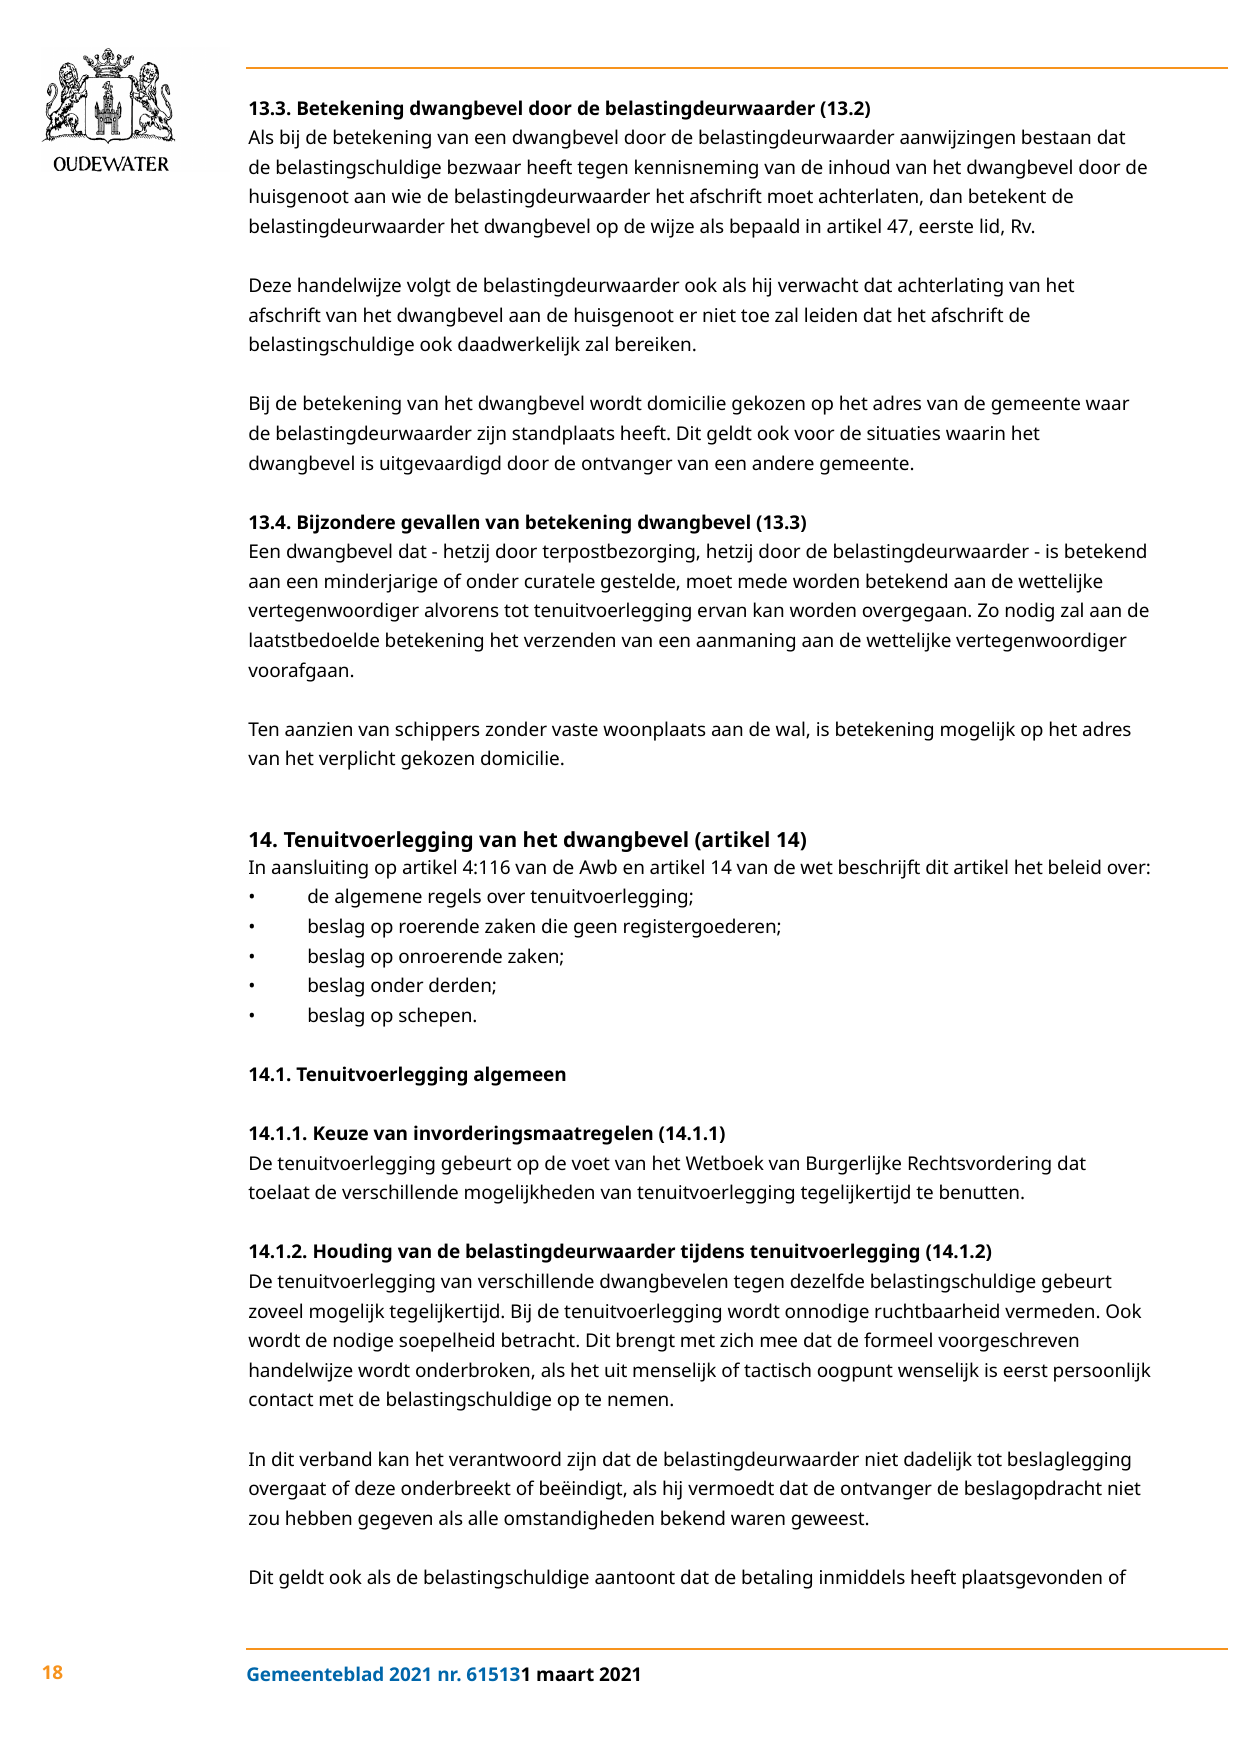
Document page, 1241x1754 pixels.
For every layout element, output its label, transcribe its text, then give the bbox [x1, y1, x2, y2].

text 14.1.2. Houding van de belastingdeurwaarder tijdens tenuitvoerlegging (14.1.2) [248, 1239, 1152, 1264]
text Als bij de betekening van een dwangbevel door de belastingdeurwaarder aanwijzingen bestaan dat de belastingschuldige bezwaar heeft tegen kennisneming van de inhoud van het dwangbevel door de huisgenoot aan wie de belastingdeurwaarder het afschrift moet achterlaten, dan betekent de belastingdeurwaarder het dwangbevel op de wijze als bepaald in artikel 47, eerste lid, Rv. [248, 124, 1152, 239]
text Een dwangbevel dat - hetzij door terpostbezorging, hetzij door de belastingdeurwaarder - is betekend aan een minderjarige of onder curatele gestelde, moet mede worden betekend aan de wettelijke vertegenwoordiger alvorens tot tenuitvoerlegging ervan kan worden overgegaan. Zo nodig zal aan de laatstbedoelde betekening het verzenden van een aanmaning aan de wettelijke vertegenwoordiger voorafgaan. [248, 538, 1152, 683]
text De tenuitvoerlegging gebeurt op de voet van het Wetboek van Burgerlijke Rechtsvordering dat toelaat de verschillende mogelijkheden van tenuitvoerlegging tegelijkertijd te benutten. [248, 1150, 1152, 1205]
list beslag op onroerende zaken; [248, 943, 1152, 968]
text In dit verband kan het verantwoord zijn dat de belastingdeurwaarder niet dadelijk tot beslaglegging overgaat of deze onderbreekt of beëindigt, als hij vermoedt dat de ontvanger de beslagopdracht niet zou hebben gegeven als alle omstandigheden bekend waren geweest. [248, 1446, 1152, 1531]
text 13.3. Betekening dwangbevel door de belastingdeurwaarder (13.2) [248, 95, 1152, 121]
list beslag op schepen. [248, 1002, 1152, 1028]
text Dit geldt ook als de belastingschuldige aantoont dat de betaling inmiddels heeft plaatsgevonden of [248, 1564, 1152, 1590]
text Bij de betekening van het dwangbevel wordt domicilie gekozen op het adres van de gemeente waar de belastingdeurwaarder zijn standplaats heeft. Dit geldt ook voor de situaties waarin het dwangbevel is uitgevaardigd door de ontvanger van een andere gemeente. [248, 391, 1152, 476]
text Deze handelwijze volgt de belastingdeurwaarder ook als hij verwacht dat achterlating van het afschrift van het dwangbevel aan de huisgenoot er niet toe zal leiden dat het afschrift de belastingschuldige ook daadwerkelijk zal bereiken. [248, 272, 1152, 357]
text Ten aanzien van schippers zonder vaste woonplaats aan de wal, is betekening mogelijk op het adres van het verplicht gekozen domicilie. [248, 716, 1152, 771]
text 14.1.1. Keuze van invorderingsmaatregelen (14.1.1) [248, 1120, 1152, 1146]
text 14. Tenuitvoerlegging van het dwangbevel (artikel 14) [248, 826, 1152, 854]
text 13.4. Bijzondere gevallen van betekening dwangbevel (13.3) [248, 509, 1152, 535]
text In aansluiting op artikel 4:116 van de Awb en artikel 14 van de wet beschrijft dit artikel het beleid over: [248, 854, 1152, 880]
text 14.1. Tenuitvoerlegging algemeen [248, 1061, 1152, 1087]
list beslag onder derden; [248, 972, 1152, 998]
list beslag op roerende zaken die geen registergoederen; [248, 913, 1152, 939]
picture [41, 47, 231, 172]
text De tenuitvoerlegging van verschillende dwangbevelen tegen dezelfde belastingschuldige gebeurt zoveel mogelijk tegelijkertijd. Bij de tenuitvoerlegging wordt onnodige ruchtbaarheid vermeden. Ook wordt de nodige soepelheid betracht. Dit brengt met zich mee dat de formeel voorgeschreven handelwijze wordt onderbroken, als het uit menselijk of tactisch oogpunt wenselijk is eerst persoonlijk contact met de belastingschuldige op te nemen. [248, 1268, 1152, 1412]
list de algemene regels over tenuitvoerlegging; [248, 884, 1152, 909]
